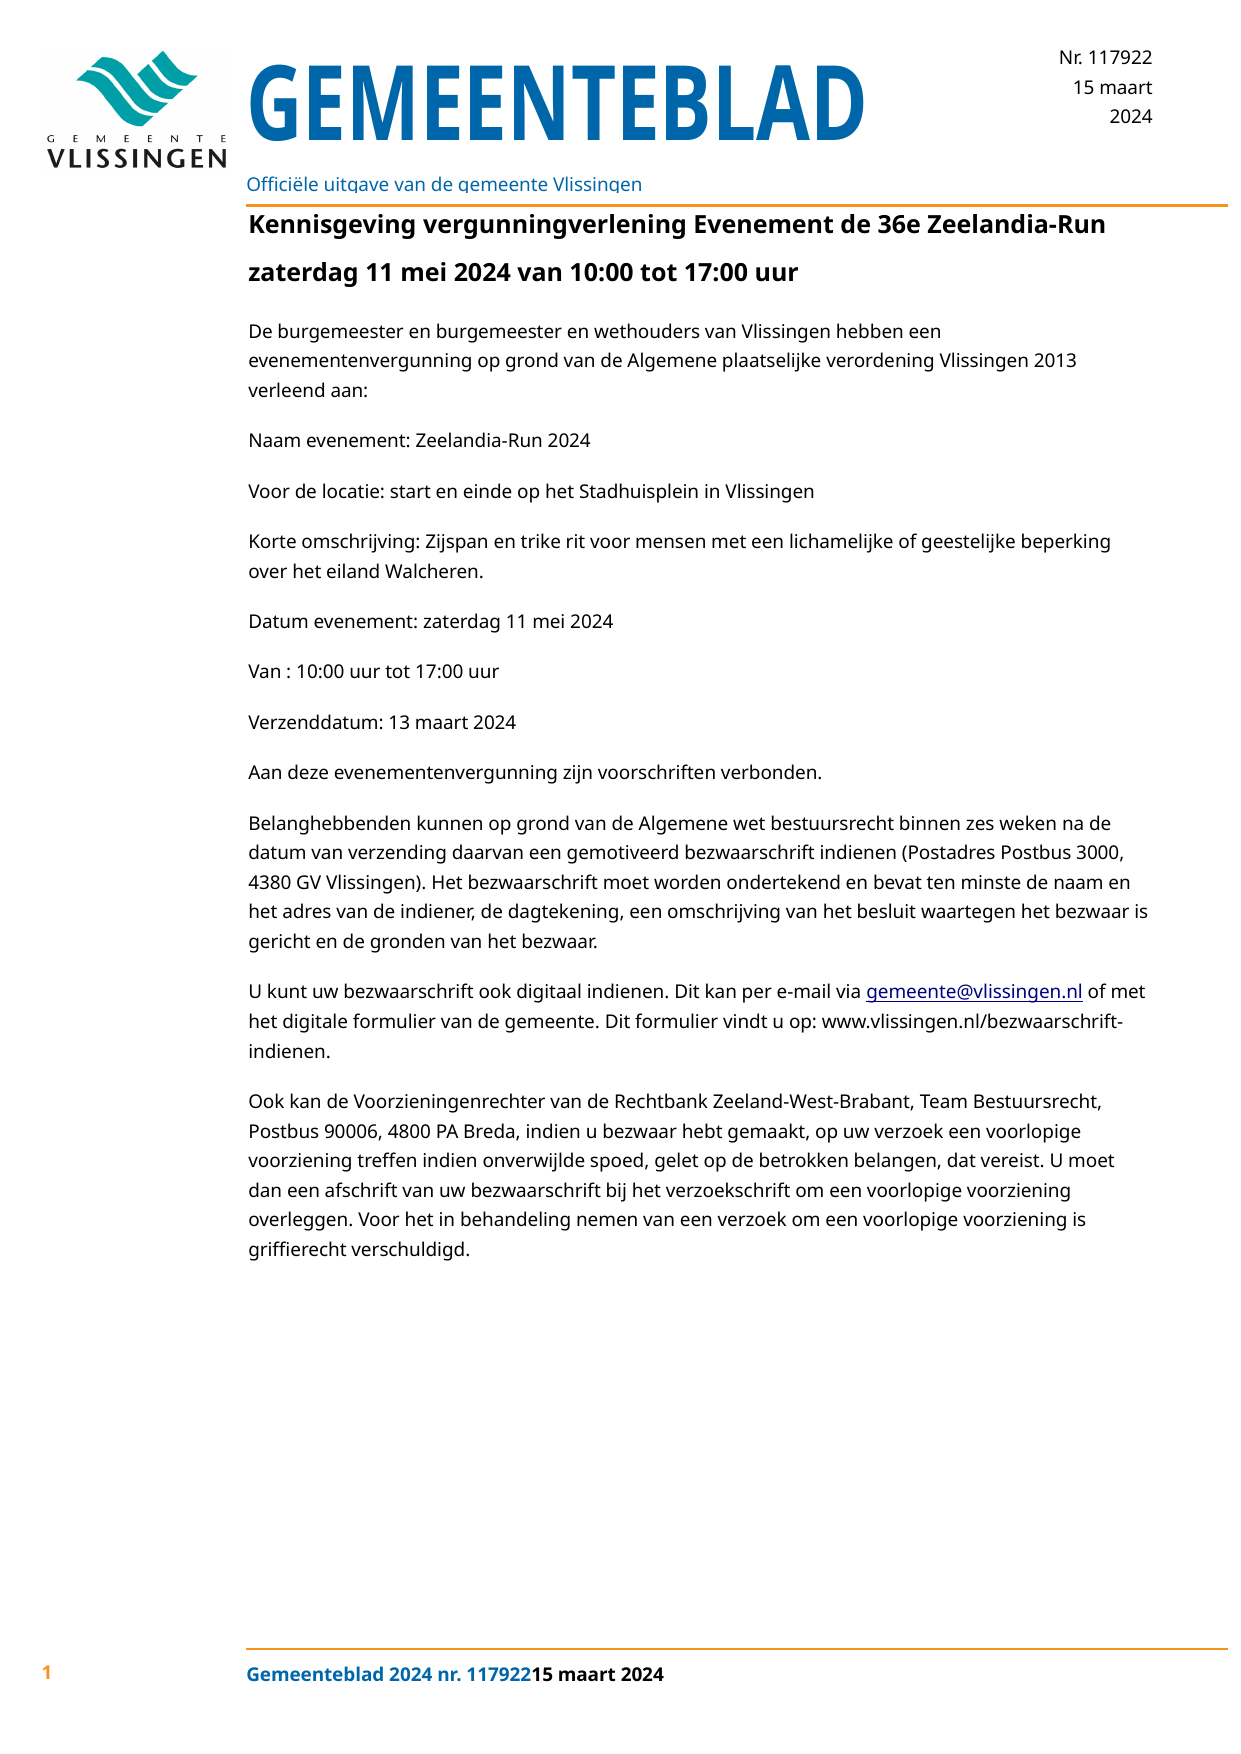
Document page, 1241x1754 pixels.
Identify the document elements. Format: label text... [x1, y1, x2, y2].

text Aan deze evenementenvergunning zijn voorschriften verbonden. [248, 759, 1152, 785]
text Naam evenement: Zeelandia-Run 2024 [248, 427, 1152, 453]
text De burgemeester en burgemeester en wethouders van Vlissingen hebben een evenementenvergunning op grond van de Algemene plaatselijke verordening Vlissingen 2013 verleend aan: [248, 318, 1152, 403]
text U kunt uw bezwaarschrift ook digitaal indienen. Dit kan per e-mail via gemeente@vlissingen.nl of met het digitale formulier van de gemeente. Dit formulier vindt u op: www.vlissingen.nl/bezwaarschrift-indienen. [248, 979, 1152, 1064]
picture [41, 47, 231, 172]
text Belanghebbenden kunnen op grond van de Algemene wet bestuursrecht binnen zes weken na de datum van verzending daarvan een gemotiveerd bezwaarschrift indienen (Postadres Postbus 3000, 4380 GV Vlissingen). Het bezwaarschrift moet worden ondertekend en bevat ten minste de naam en het adres van de indiener, de dagtekening, een omschrijving van het besluit waartegen het bezwaar is gericht en de gronden van het bezwaar. [248, 810, 1152, 954]
text Ook kan de Voorzieningenrechter van de Rechtbank Zeeland-West-Brabant, Team Bestuursrecht, Postbus 90006, 4800 PA Breda, indien u bezwaar hebt gemaakt, op uw verzoek een voorlopige voorziening treffen indien onverwijlde spoed, gelet op de betrokken belangen, dat vereist. U moet dan een afschrift van uw bezwaarschrift bij het verzoekschrift om een voorlopige voorziening overleggen. Voor het in behandeling nemen van een verzoek om een voorlopige voorziening is griffierecht verschuldigd. [248, 1088, 1152, 1262]
text Kennisgeving vergunningverlening Evenement de 36e Zeelandia-Run zaterdag 11 mei 2024 van 10:00 tot 17:00 uur [248, 207, 1152, 288]
text Verzenddatum: 13 maart 2024 [248, 709, 1152, 735]
text Korte omschrijving: Zijspan en trike rit voor mensen met een lichamelijke of geestelijke beperking over het eiland Walcheren. [248, 528, 1152, 584]
text Van : 10:00 uur tot 17:00 uur [248, 659, 1152, 684]
text Voor de locatie: start en einde op het Stadhuisplein in Vlissingen [248, 478, 1152, 504]
text Datum evenement: zaterdag 11 mei 2024 [248, 608, 1152, 634]
